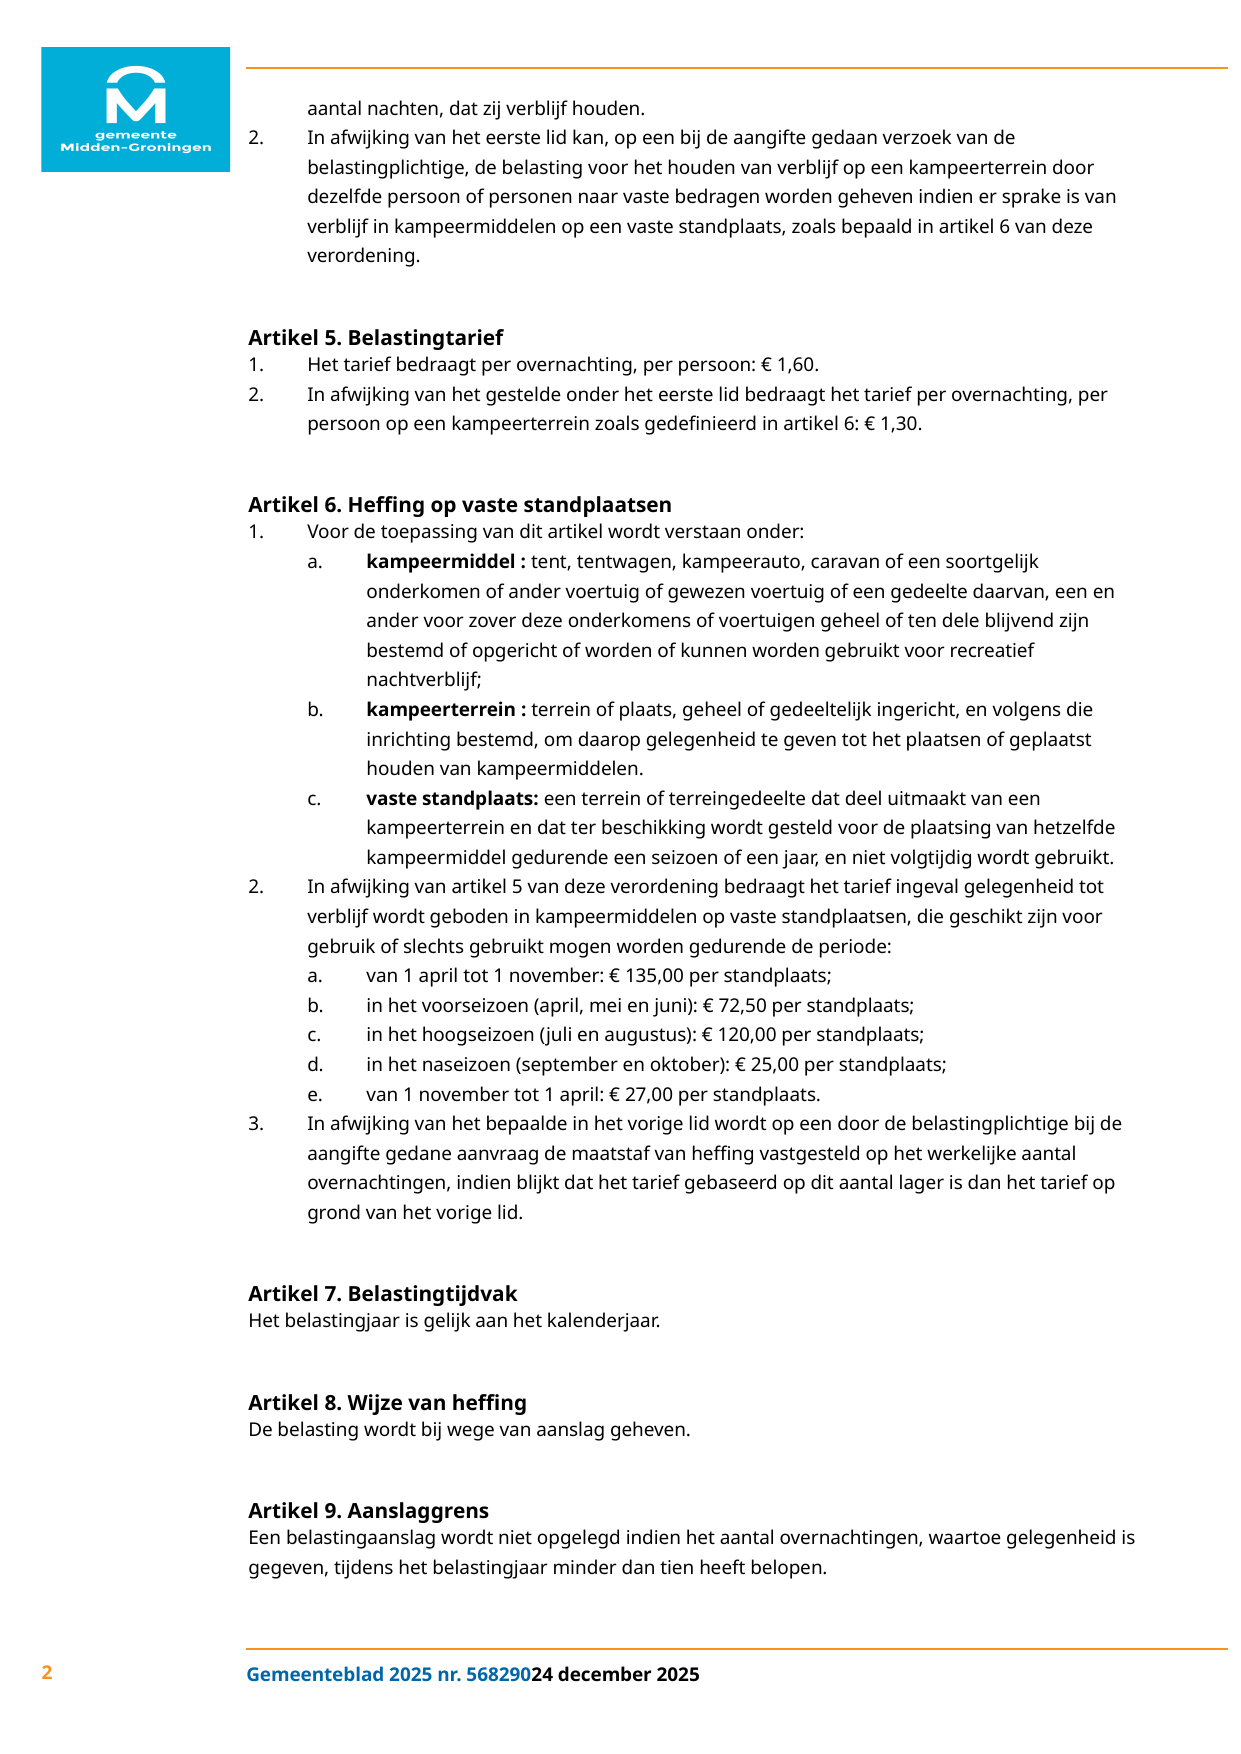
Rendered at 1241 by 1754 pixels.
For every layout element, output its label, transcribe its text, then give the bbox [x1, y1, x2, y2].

list kampeerterrein : terrein of plaats, geheel of gedeeltelijk ingericht, en volgens die inrichting bestemd, om daarop gelegenheid te geven tot het plaatsen of geplaatst houden van kampeermiddelen. [307, 696, 1152, 781]
list aantal nachten, dat zij verblijf houden. [248, 95, 1152, 121]
list In afwijking van het bepaalde in het vorige lid wordt op een door de belastingplichtige bij de aangifte gedane aanvraag de maatstaf van heffing vastgesteld op het werkelijke aantal overnachtingen, indien blijkt dat het tarief gebaseerd op dit aantal lager is dan het tarief op grond van het vorige lid. [248, 1110, 1152, 1225]
list In afwijking van het gestelde onder het eerste lid bedraagt het tarief per overnachting, per persoon op een kampeerterrein zoals gedefinieerd in artikel 6: € 1,30. [248, 381, 1152, 436]
text Artikel 9. Aanslaggrens [248, 1496, 1152, 1524]
list in het naseizoen (september en oktober): € 25,00 per standplaats; [307, 1051, 1152, 1077]
list Het tarief bedraagt per overnachting, per persoon: € 1,60. [248, 351, 1152, 377]
text Artikel 6. Heffing op vaste standplaatsen [248, 490, 1152, 519]
picture [107, 89, 165, 122]
text Artikel 8. Wijze van heffing [248, 1388, 1152, 1416]
list kampeermiddel : tent, tentwagen, kampeerauto, caravan of een soortgelijk onderkomen of ander voertuig of gewezen voertuig of een gedeelte daarvan, een en ander voor zover deze onderkomens of voertuigen geheel of ten dele blijvend zijn bestemd of opgericht of worden of kunnen worden gebruikt voor recreatief nachtverblijf; [307, 548, 1152, 692]
text Artikel 7. Belastingtijdvak [248, 1279, 1152, 1308]
list In afwijking van het eerste lid kan, op een bij de aangifte gedaan verzoek van de belastingplichtige, de belasting voor het houden van verblijf op een kampeerterrein door dezelfde persoon of personen naar vaste bedragen worden geheven indien er sprake is van verblijf in kampeermiddelen op een vaste standplaats, zoals bepaald in artikel 6 van deze verordening. [248, 124, 1152, 268]
picture [108, 66, 164, 82]
picture [184, 146, 190, 153]
list van 1 november tot 1 april: € 27,00 per standplaats. [307, 1081, 1152, 1107]
text Artikel 5. Belastingtarief [248, 323, 1152, 351]
text De belasting wordt bij wege van aanslag geheven. [248, 1416, 1152, 1442]
list Voor de toepassing van dit artikel wordt verstaan onder: [248, 519, 1152, 544]
list in het hoogseizoen (juli en augustus): € 120,00 per standplaats; [307, 1022, 1152, 1047]
list vaste standplaats: een terrein of terreingedeelte dat deel uitmaakt van een kampeerterrein en dat ter beschikking wordt gesteld voor de plaatsing van hetzelfde kampeermiddel gedurende een seizoen of een jaar, en niet volgtijdig wordt gebruikt. [307, 785, 1152, 870]
list in het voorseizoen (april, mei en juni): € 72,50 per standplaats; [307, 992, 1152, 1018]
text Het belastingjaar is gelijk aan het kalenderjaar. [248, 1308, 1152, 1333]
text Een belastingaanslag wordt niet opgelegd indien het aantal overnachtingen, waartoe gelegenheid is gegeven, tijdens het belastingjaar minder dan tien heeft belopen. [248, 1524, 1152, 1580]
list van 1 april tot 1 november: € 135,00 per standplaats; [307, 962, 1152, 988]
list In afwijking van artikel 5 van deze verordening bedraagt het tarief ingeval gelegenheid tot verblijf wordt geboden in kampeermiddelen op vaste standplaatsen, die geschikt zijn voor gebruik of slechts gebruikt mogen worden gedurende de periode: [248, 874, 1152, 959]
